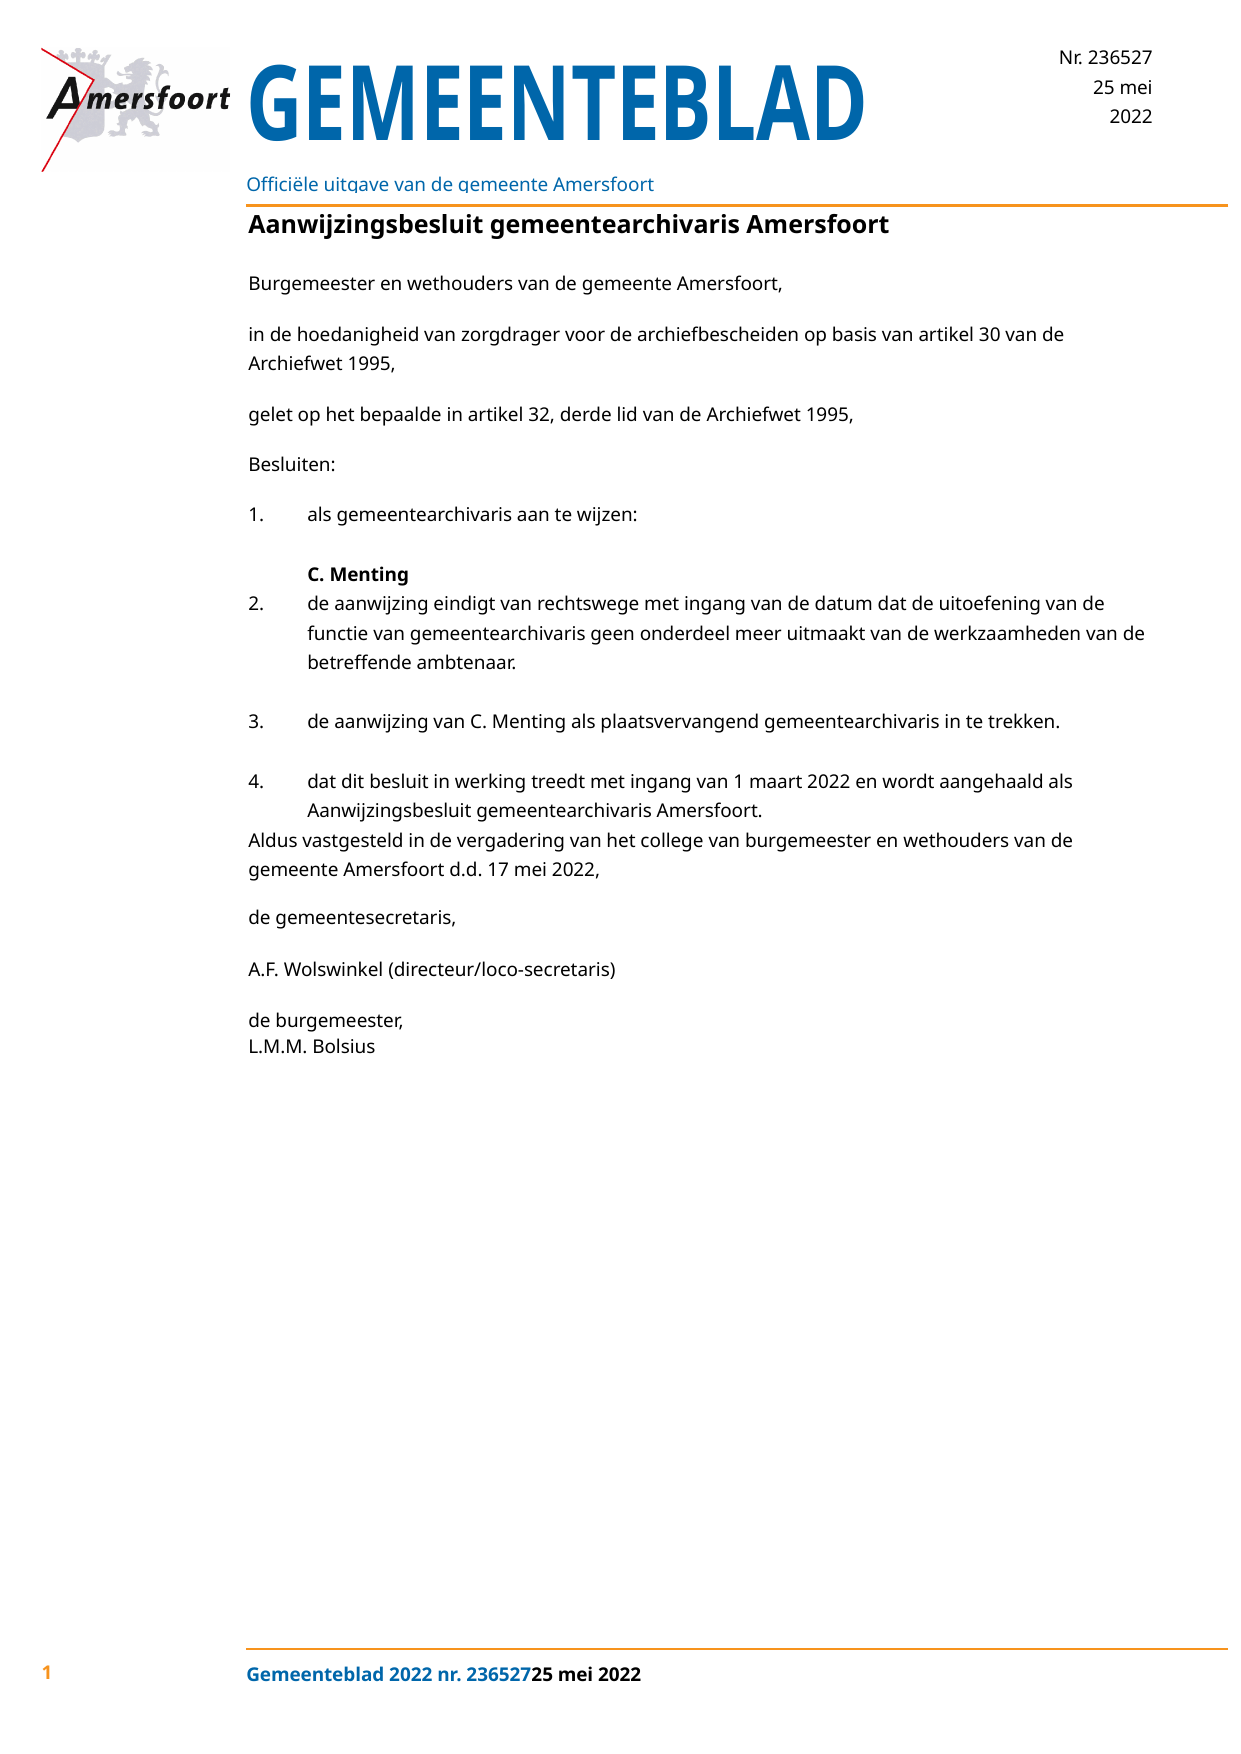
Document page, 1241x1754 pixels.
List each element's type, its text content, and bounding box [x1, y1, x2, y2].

text de burgemeester, [248, 1007, 1152, 1033]
text Besluiten: [248, 451, 1152, 477]
text Burgemeester en wethouders van de gemeente Amersfoort, [248, 270, 1152, 296]
list de aanwijzing van C. Menting als plaatsvervangend gemeentearchivaris in te trekken. [248, 709, 1152, 734]
list dat dit besluit in werking treedt met ingang van 1 maart 2022 en wordt aangehaald als Aanwijzingsbesluit gemeentearchivaris Amersfoort. [248, 768, 1152, 823]
list de aanwijzing eindigt van rechtswege met ingang van de datum dat de uitoefening van de functie van gemeentearchivaris geen onderdeel meer uitmaakt van de werkzaamheden van de betreffende ambtenaar. [248, 590, 1152, 675]
text in de hoedanigheid van zorgdrager voor de archiefbescheiden op basis van artikel 30 van de Archiefwet 1995, [248, 321, 1152, 376]
text gelet op het bepaalde in artikel 32, derde lid van de Archiefwet 1995, [248, 401, 1152, 426]
text Aanwijzingsbesluit gemeentearchivaris Amersfoort [248, 207, 1152, 241]
text Aldus vastgesteld in de vergadering van het college van burgemeester en wethouders van de gemeente Amersfoort d.d. 17 mei 2022, [248, 827, 1152, 882]
text de gemeentesecretaris, [248, 904, 1152, 930]
text A.F. Wolswinkel (directeur/loco-secretaris) [248, 956, 1152, 982]
text L.M.M. Bolsius [248, 1033, 1152, 1059]
picture [41, 47, 231, 172]
list C. Menting [248, 561, 1152, 586]
list als gemeentearchivaris aan te wijzen: [248, 502, 1152, 527]
